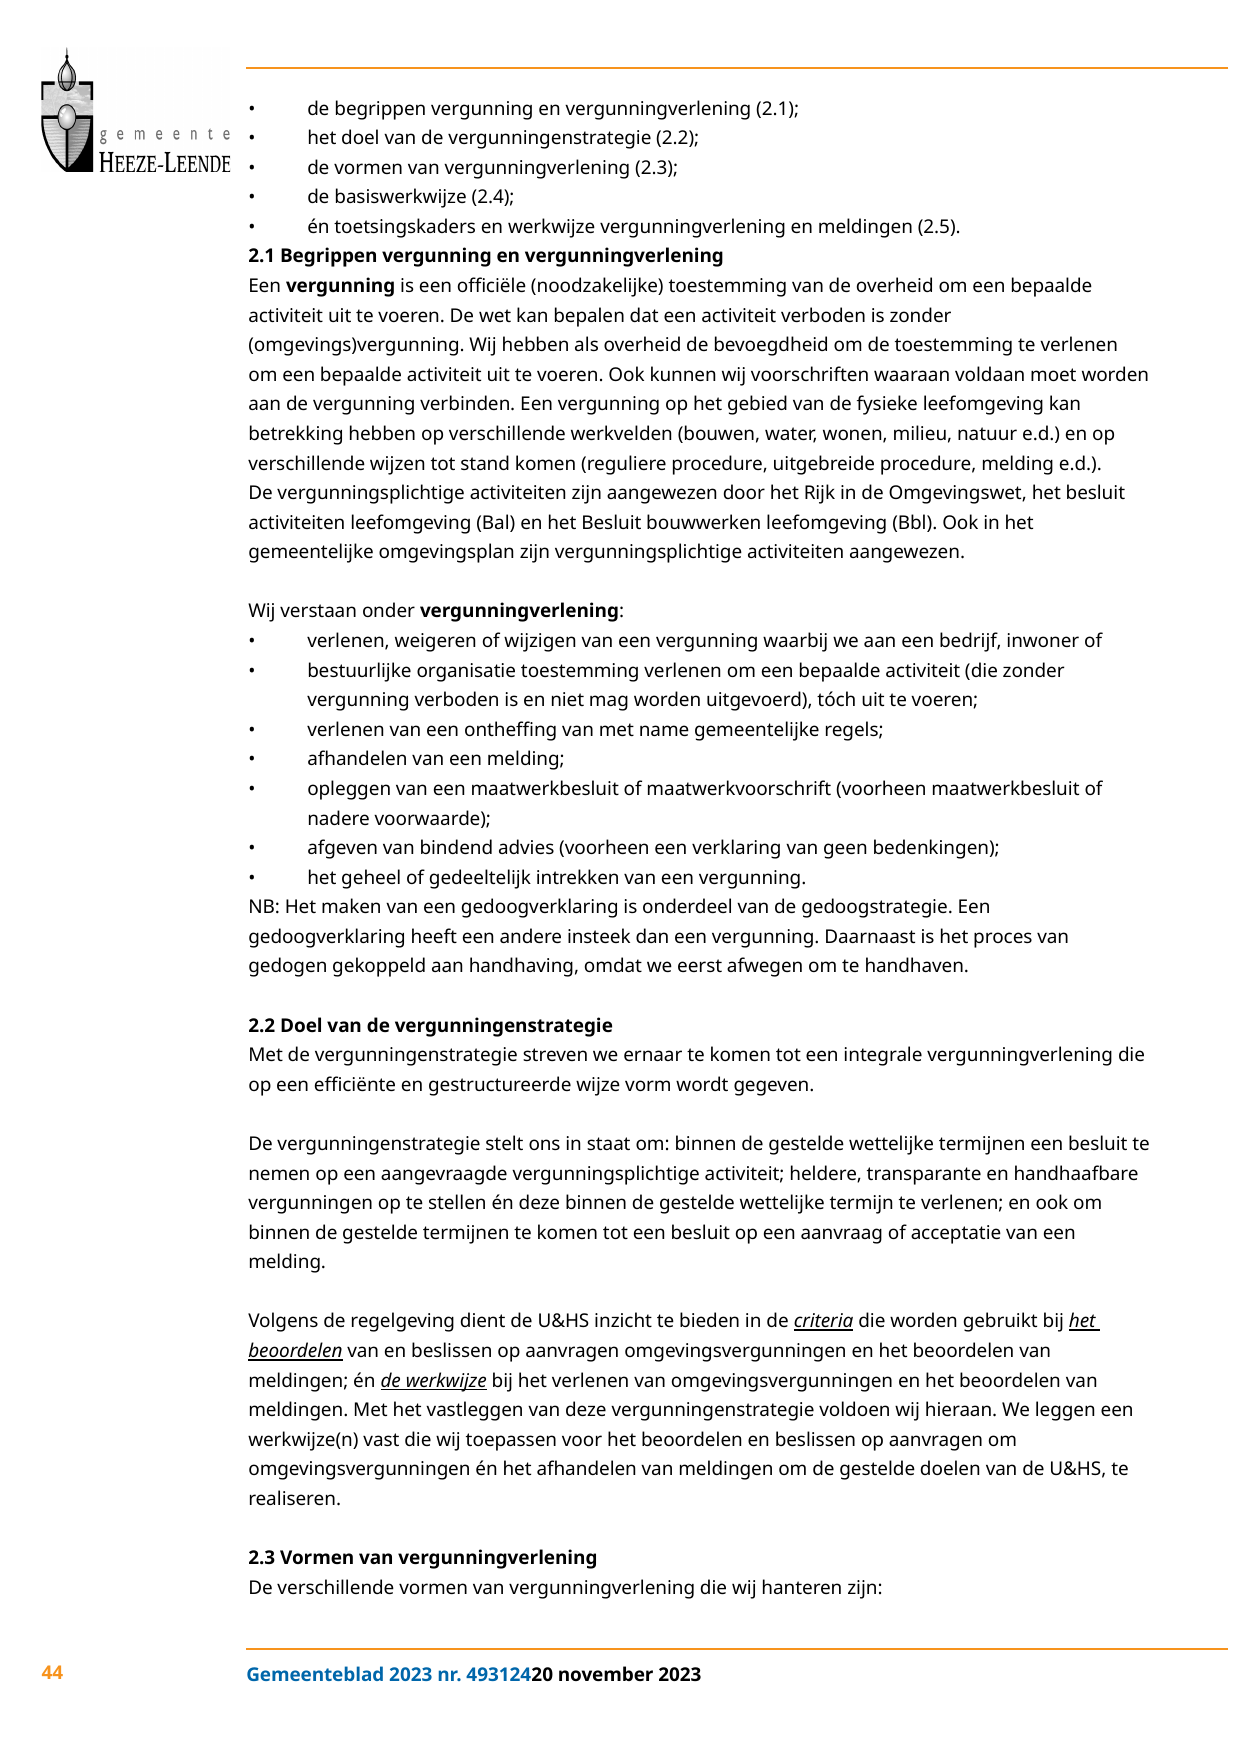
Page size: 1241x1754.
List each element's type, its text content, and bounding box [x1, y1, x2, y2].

text 2.1 Begrippen vergunning en vergunningverlening [248, 243, 1152, 268]
list én toetsingskaders en werkwijze vergunningverlening en meldingen (2.5). [248, 213, 1152, 239]
list het doel van de vergunningenstrategie (2.2); [248, 124, 1152, 150]
list de vormen van vergunningverlening (2.3); [248, 154, 1152, 180]
text De vergunningenstrategie stelt ons in staat om: binnen de gestelde wettelijke termijnen een besluit te nemen op een aangevraagde vergunningsplichtige activiteit; heldere, transparante en handhaafbare vergunningen op te stellen én deze binnen de gestelde wettelijke termijn te verlenen; en ook om binnen de gestelde termijnen te komen tot een besluit op een aanvraag of acceptatie van een melding. [248, 1130, 1152, 1274]
text Met de vergunningenstrategie streven we ernaar te komen tot een integrale vergunningverlening die op een efficiënte en gestructureerde wijze vorm wordt gegeven. [248, 1041, 1152, 1097]
text Volgens de regelgeving dient de U&HS inzicht te bieden in de criteria die worden gebruikt bij het beoordelen van en beslissen op aanvragen omgevingsvergunningen en het beoordelen van meldingen; én de werkwijze bij het verlenen van omgevingsvergunningen en het beoordelen van meldingen. Met het vastleggen van deze vergunningenstrategie voldoen wij hieraan. We leggen een werkwijze(n) vast die wij toepassen voor het beoordelen en beslissen op aanvragen om omgevingsvergunningen én het afhandelen van meldingen om de gestelde doelen van de U&HS, te realiseren. [248, 1308, 1152, 1511]
list bestuurlijke organisatie toestemming verlenen om een bepaalde activiteit (die zonder vergunning verboden is en niet mag worden uitgevoerd), tóch uit te voeren; [248, 657, 1152, 712]
text NB: Het maken van een gedoogverklaring is onderdeel van de gedoogstrategie. Een gedoogverklaring heeft een andere insteek dan een vergunning. Daarnaast is het proces van gedogen gekoppeld aan handhaving, omdat we eerst afwegen om te handhaven. [248, 893, 1152, 978]
text De vergunningsplichtige activiteiten zijn aangewezen door het Rijk in de Omgevingswet, het besluit activiteiten leefomgeving (Bal) en het Besluit bouwwerken leefomgeving (Bbl). Ook in het gemeentelijke omgevingsplan zijn vergunningsplichtige activiteiten aangewezen. [248, 479, 1152, 564]
text Een vergunning is een officiële (noodzakelijke) toestemming van de overheid om een bepaalde activiteit uit te voeren. De wet kan bepalen dat een activiteit verboden is zonder (omgevings)vergunning. Wij hebben als overheid de bevoegdheid om de toestemming te verlenen om een bepaalde activiteit uit te voeren. Ook kunnen wij voorschriften waaraan voldaan moet worden aan de vergunning verbinden. Een vergunning op het gebied van de fysieke leefomgeving kan betrekking hebben op verschillende werkvelden (bouwen, water, wonen, milieu, natuur e.d.) en op verschillende wijzen tot stand komen (reguliere procedure, uitgebreide procedure, melding e.d.). [248, 272, 1152, 476]
text 2.2 Doel van de vergunningenstrategie [248, 1012, 1152, 1038]
text De verschillende vormen van vergunningverlening die wij hanteren zijn: [248, 1574, 1152, 1600]
text 2.3 Vormen van vergunningverlening [248, 1544, 1152, 1570]
list de basiswerkwijze (2.4); [248, 183, 1152, 209]
text Wij verstaan onder vergunningverlening: [248, 598, 1152, 623]
list de begrippen vergunning en vergunningverlening (2.1); [248, 95, 1152, 121]
picture [41, 47, 231, 172]
list verlenen, weigeren of wijzigen van een vergunning waarbij we aan een bedrijf, inwoner of [248, 627, 1152, 653]
list verlenen van een ontheffing van met name gemeentelijke regels; [248, 716, 1152, 742]
list afgeven van bindend advies (voorheen een verklaring van geen bedenkingen); [248, 834, 1152, 860]
list afhandelen van een melding; [248, 746, 1152, 771]
list het geheel of gedeeltelijk intrekken van een vergunning. [248, 864, 1152, 890]
list opleggen van een maatwerkbesluit of maatwerkvoorschrift (voorheen maatwerkbesluit of nadere voorwaarde); [248, 775, 1152, 831]
